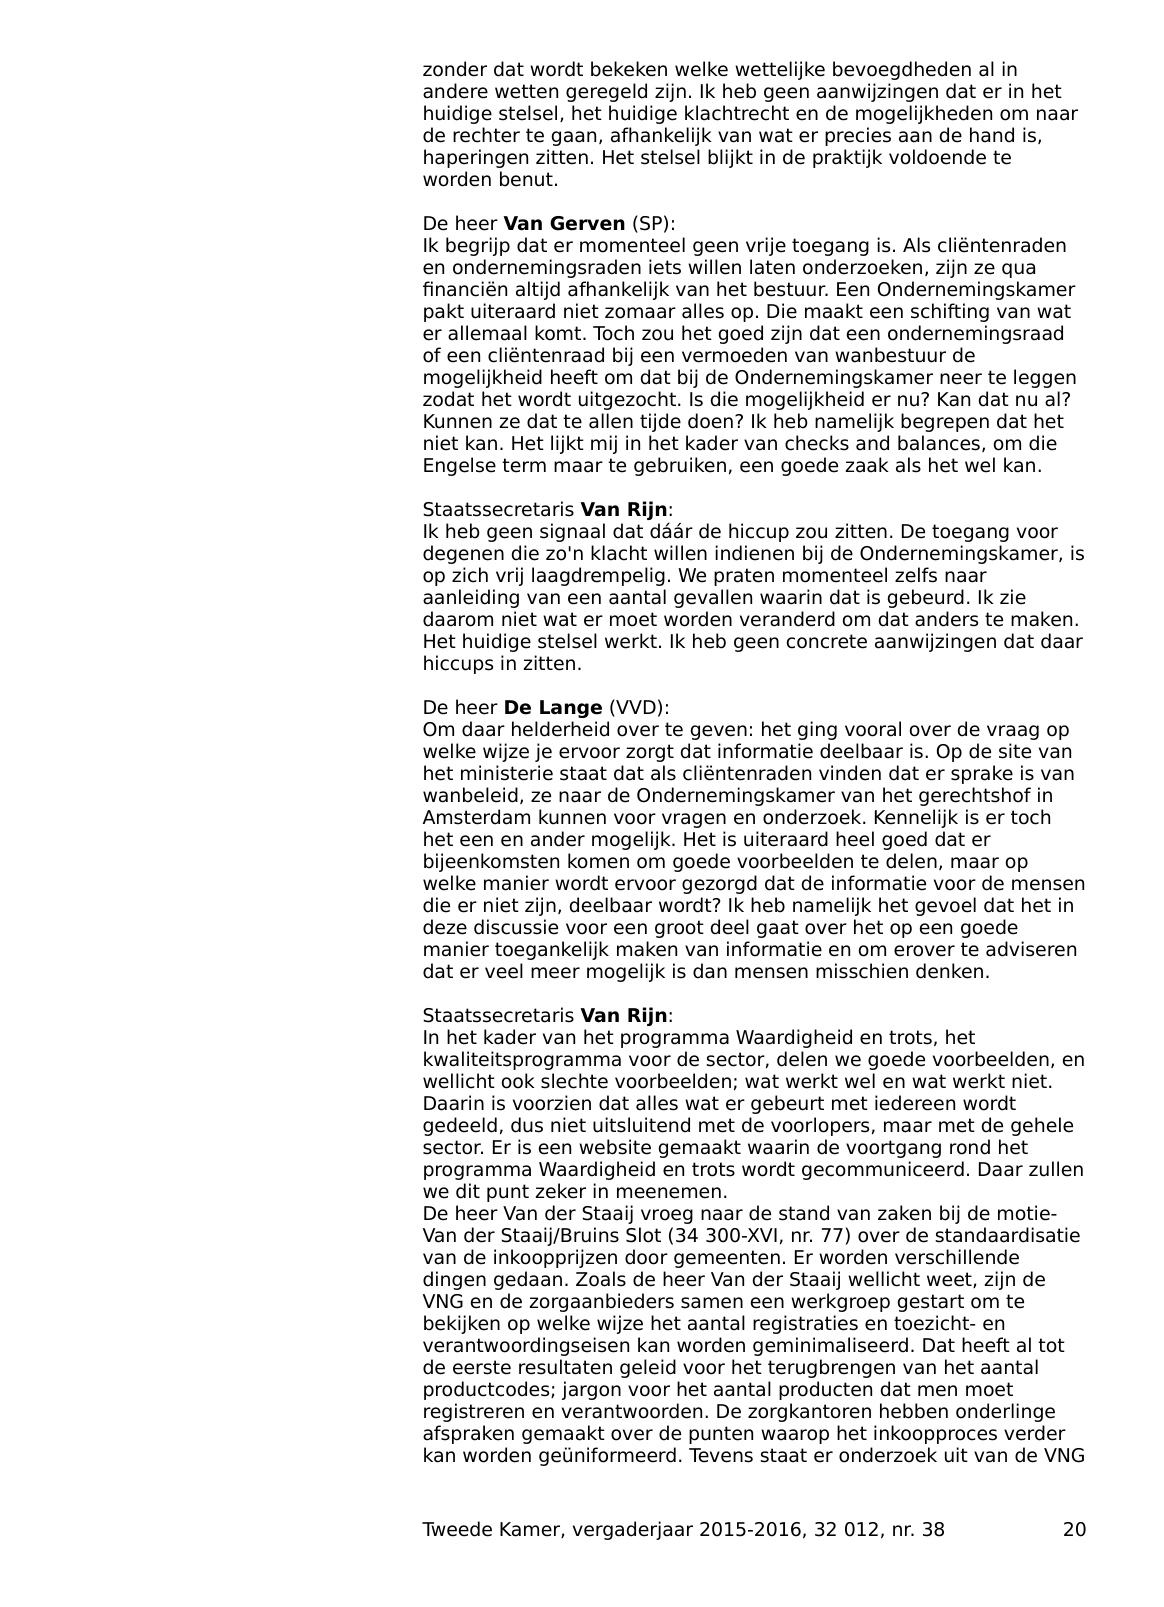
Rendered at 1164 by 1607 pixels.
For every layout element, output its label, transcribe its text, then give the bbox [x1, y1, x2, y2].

text Ik heb geen signaal dat dáár de hiccup zou zitten. De toegang voor degenen die zo'n klacht willen indienen bij de Ondernemingskamer, is op zich vrij laagdrempelig. We praten momenteel zelfs naar aanleiding van een aantal gevallen waarin dat is gebeurd. Ik zie daarom niet wat er moet worden veranderd om dat anders te maken. Het huidige stelsel werkt. Ik heb geen concrete aanwijzingen dat daar hiccups in zitten. [422, 521, 1087, 675]
text De heer Van der Staaij vroeg naar de stand van zaken bij de motie-Van der Staaij/Bruins Slot (34 300-XVI, nr. 77) over de standaardisatie van de inkoopprijzen door gemeenten. Er worden verschillende dingen gedaan. Zoals de heer Van der Staaij wellicht weet, zijn de VNG en de zorgaanbieders samen een werkgroep gestart om te bekijken op welke wijze het aantal registraties en toezicht- en verantwoordingseisen kan worden geminimaliseerd. Dat heeft al tot de eerste resultaten geleid voor het terugbrengen van het aantal productcodes; jargon voor het aantal producten dat men moet registreren en verantwoorden. De zorgkantoren hebben onderlinge afspraken gemaakt over de punten waarop het inkoopproces verder kan worden geüniformeerd. Tevens staat er onderzoek uit van de VNG [422, 1203, 1087, 1467]
text Staatssecretaris Van Rijn: [422, 499, 1087, 521]
text De heer Van Gerven (SP): [422, 213, 1087, 235]
text In het kader van het programma Waardigheid en trots, het kwaliteitsprogramma voor de sector, delen we goede voorbeelden, en wellicht ook slechte voorbeelden; wat werkt wel en wat werkt niet. Daarin is voorzien dat alles wat er gebeurt met iedereen wordt gedeeld, dus niet uitsluitend met de voorlopers, maar met de gehele sector. Er is een website gemaakt waarin de voortgang rond het programma Waardigheid en trots wordt gecommuniceerd. Daar zullen we dit punt zeker in meenemen. [422, 1027, 1087, 1203]
text Om daar helderheid over te geven: het ging vooral over de vraag op welke wijze je ervoor zorgt dat informatie deelbaar is. Op de site van het ministerie staat dat als cliëntenraden vinden dat er sprake is van wanbeleid, ze naar de Ondernemingskamer van het gerechtshof in Amsterdam kunnen voor vragen en onderzoek. Kennelijk is er toch het een en ander mogelijk. Het is uiteraard heel goed dat er bijeenkomsten komen om goede voorbeelden te delen, maar op welke manier wordt ervoor gezorgd dat de informatie voor de mensen die er niet zijn, deelbaar wordt? Ik heb namelijk het gevoel dat het in deze discussie voor een groot deel gaat over het op een goede manier toegankelijk maken van informatie en om erover te adviseren dat er veel meer mogelijk is dan mensen misschien denken. [422, 719, 1087, 983]
text zonder dat wordt bekeken welke wettelijke bevoegdheden al in andere wetten geregeld zijn. Ik heb geen aanwijzingen dat er in het huidige stelsel, het huidige klachtrecht en de mogelijkheden om naar de rechter te gaan, afhankelijk van wat er precies aan de hand is, haperingen zitten. Het stelsel blijkt in de praktijk voldoende te worden benut. [422, 59, 1087, 191]
text Ik begrijp dat er momenteel geen vrije toegang is. Als cliëntenraden en ondernemingsraden iets willen laten onderzoeken, zijn ze qua financiën altijd afhankelijk van het bestuur. Een Ondernemingskamer pakt uiteraard niet zomaar alles op. Die maakt een schifting van wat er allemaal komt. Toch zou het goed zijn dat een ondernemingsraad of een cliëntenraad bij een vermoeden van wanbestuur de mogelijkheid heeft om dat bij de Ondernemingskamer neer te leggen zodat het wordt uitgezocht. Is die mogelijkheid er nu? Kan dat nu al? Kunnen ze dat te allen tijde doen? Ik heb namelijk begrepen dat het niet kan. Het lijkt mij in het kader van checks and balances, om die Engelse term maar te gebruiken, een goede zaak als het wel kan. [422, 235, 1087, 477]
text De heer De Lange (VVD): [422, 697, 1087, 719]
text Staatssecretaris Van Rijn: [422, 1005, 1087, 1027]
